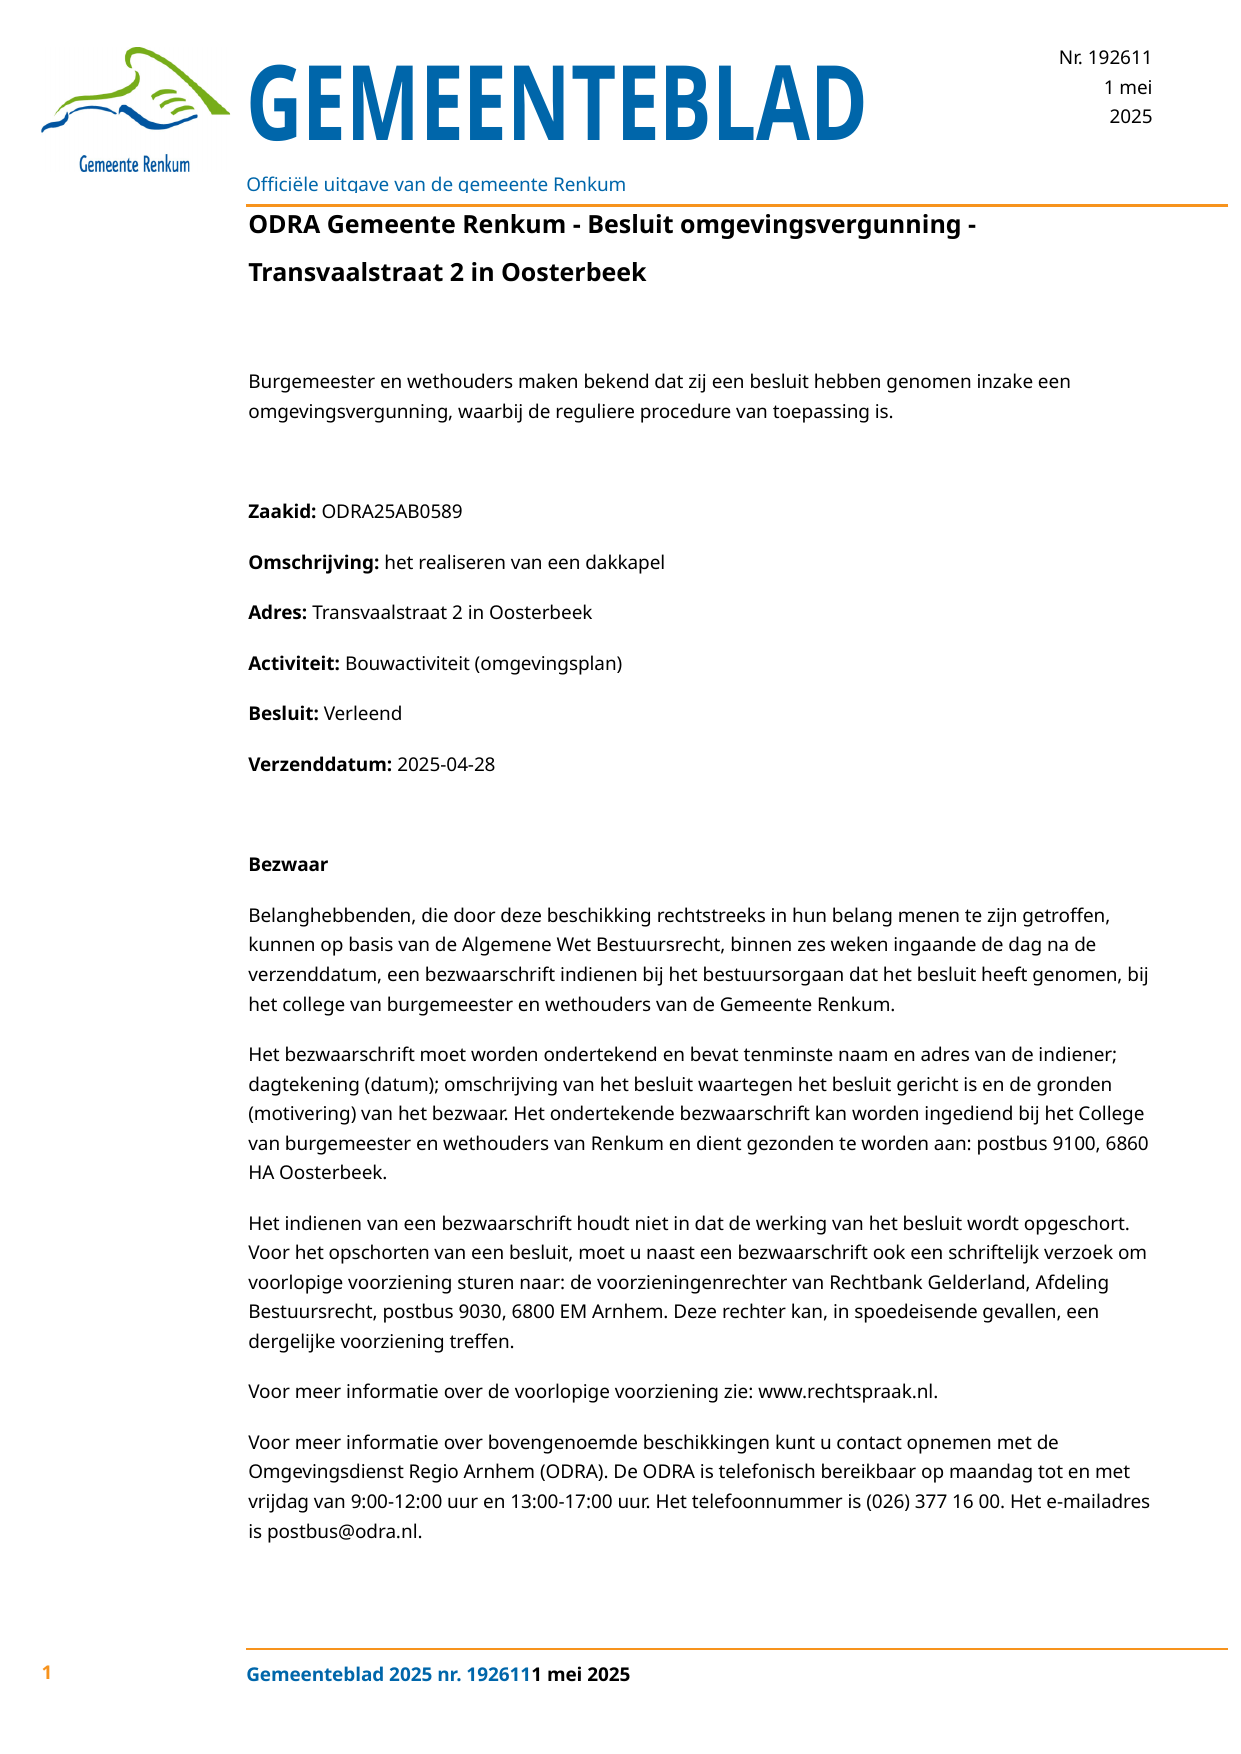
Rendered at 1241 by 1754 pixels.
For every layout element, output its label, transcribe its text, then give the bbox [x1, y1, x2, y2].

text Zaakid: ODRA25AB0589 [248, 499, 1152, 524]
text Verzenddatum: 2025-04-28 [248, 751, 1152, 777]
text Adres: Transvaalstraat 2 in Oosterbeek [248, 599, 1152, 625]
text Bezwaar [248, 852, 1152, 877]
text Activiteit: Bouwactiviteit (omgevingsplan) [248, 650, 1152, 676]
text Voor meer informatie over bovengenoemde beschikkingen kunt u contact opnemen met de Omgevingsdienst Regio Arnhem (ODRA). De ODRA is telefonisch bereikbaar op maandag tot en met vrijdag van 9:00-12:00 uur en 13:00-17:00 uur. Het telefoonnummer is (026) 377 16 00. Het e-mailadres is postbus@odra.nl. [248, 1429, 1152, 1544]
text ODRA Gemeente Renkum - Besluit omgevingsvergunning - Transvaalstraat 2 in Oosterbeek [248, 207, 1152, 288]
text Belanghebbenden, die door deze beschikking rechtstreeks in hun belang menen te zijn getroffen, kunnen op basis van de Algemene Wet Bestuursrecht, binnen zes weken ingaande de dag na de verzenddatum, een bezwaarschrift indienen bij het bestuursorgaan dat het besluit heeft genomen, bij het college van burgemeester en wethouders van de Gemeente Renkum. [248, 902, 1152, 1017]
picture [41, 47, 231, 172]
text Burgemeester en wethouders maken bekend dat zij een besluit hebben genomen inzake een omgevingsvergunning, waarbij de reguliere procedure van toepassing is. [248, 368, 1152, 424]
text Voor meer informatie over de voorlopige voorziening zie: www.rechtspraak.nl. [248, 1379, 1152, 1404]
text Besluit: Verleend [248, 700, 1152, 726]
text Het bezwaarschrift moet worden ondertekend en bevat tenminste naam en adres van de indiener; dagtekening (datum); omschrijving van het besluit waartegen het besluit gericht is en de gronden (motivering) van het bezwaar. Het ondertekende bezwaarschrift kan worden ingediend bij het College van burgemeester en wethouders van Renkum en dient gezonden te worden aan: postbus 9100, 6860 HA Oosterbeek. [248, 1041, 1152, 1185]
text Omschrijving: het realiseren van een dakkapel [248, 549, 1152, 575]
text Het indienen van een bezwaarschrift houdt niet in dat de werking van het besluit wordt opgeschort. Voor het opschorten van een besluit, moet u naast een bezwaarschrift ook een schriftelijk verzoek om voorlopige voorziening sturen naar: de voorzieningenrechter van Rechtbank Gelderland, Afdeling Bestuursrecht, postbus 9030, 6800 EM Arnhem. Deze rechter kan, in spoedeisende gevallen, een dergelijke voorziening treffen. [248, 1210, 1152, 1354]
